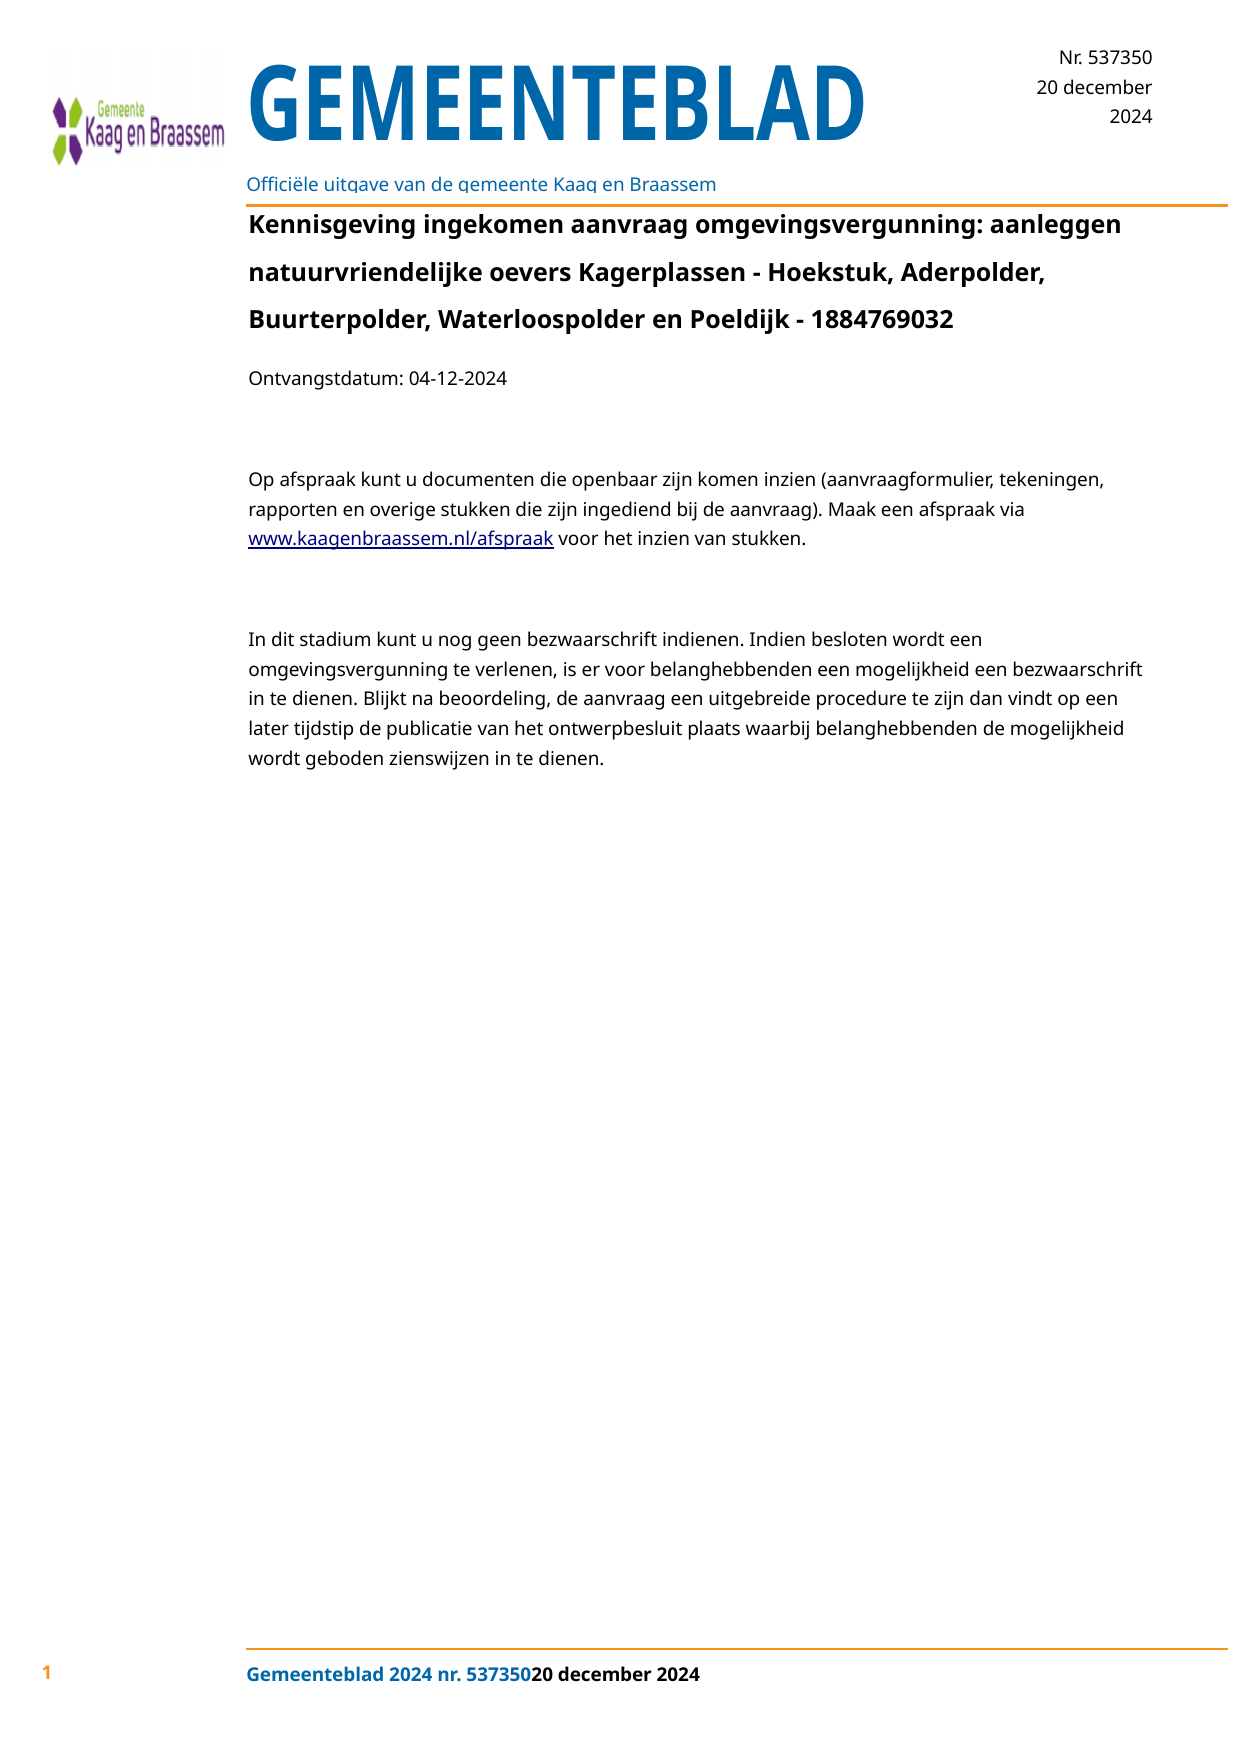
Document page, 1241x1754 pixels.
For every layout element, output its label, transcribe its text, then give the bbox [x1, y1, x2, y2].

text In dit stadium kunt u nog geen bezwaarschrift indienen. Indien besloten wordt een omgevingsvergunning te verlenen, is er voor belanghebbenden een mogelijkheid een bezwaarschrift in te dienen. Blijkt na beoordeling, de aanvraag een uitgebreide procedure te zijn dan vindt op een later tijdstip de publicatie van het ontwerpbesluit plaats waarbij belanghebbenden de mogelijkheid wordt geboden zienswijzen in te dienen. [248, 626, 1152, 770]
text Op afspraak kunt u documenten die openbaar zijn komen inzien (aanvraagformulier, tekeningen, rapporten en overige stukken die zijn ingediend bij de aanvraag). Maak een afspraak via www.kaagenbraassem.nl/afspraak voor het inzien van stukken. [248, 466, 1152, 551]
text Kennisgeving ingekomen aanvraag omgevingsvergunning: aanleggen natuurvriendelijke oevers Kagerplassen - Hoekstuk, Aderpolder, Buurterpolder, Waterloospolder en Poeldijk - 1884769032 [248, 207, 1152, 336]
text Ontvangstdatum: 04-12-2024 [248, 366, 1152, 391]
picture [41, 47, 231, 172]
